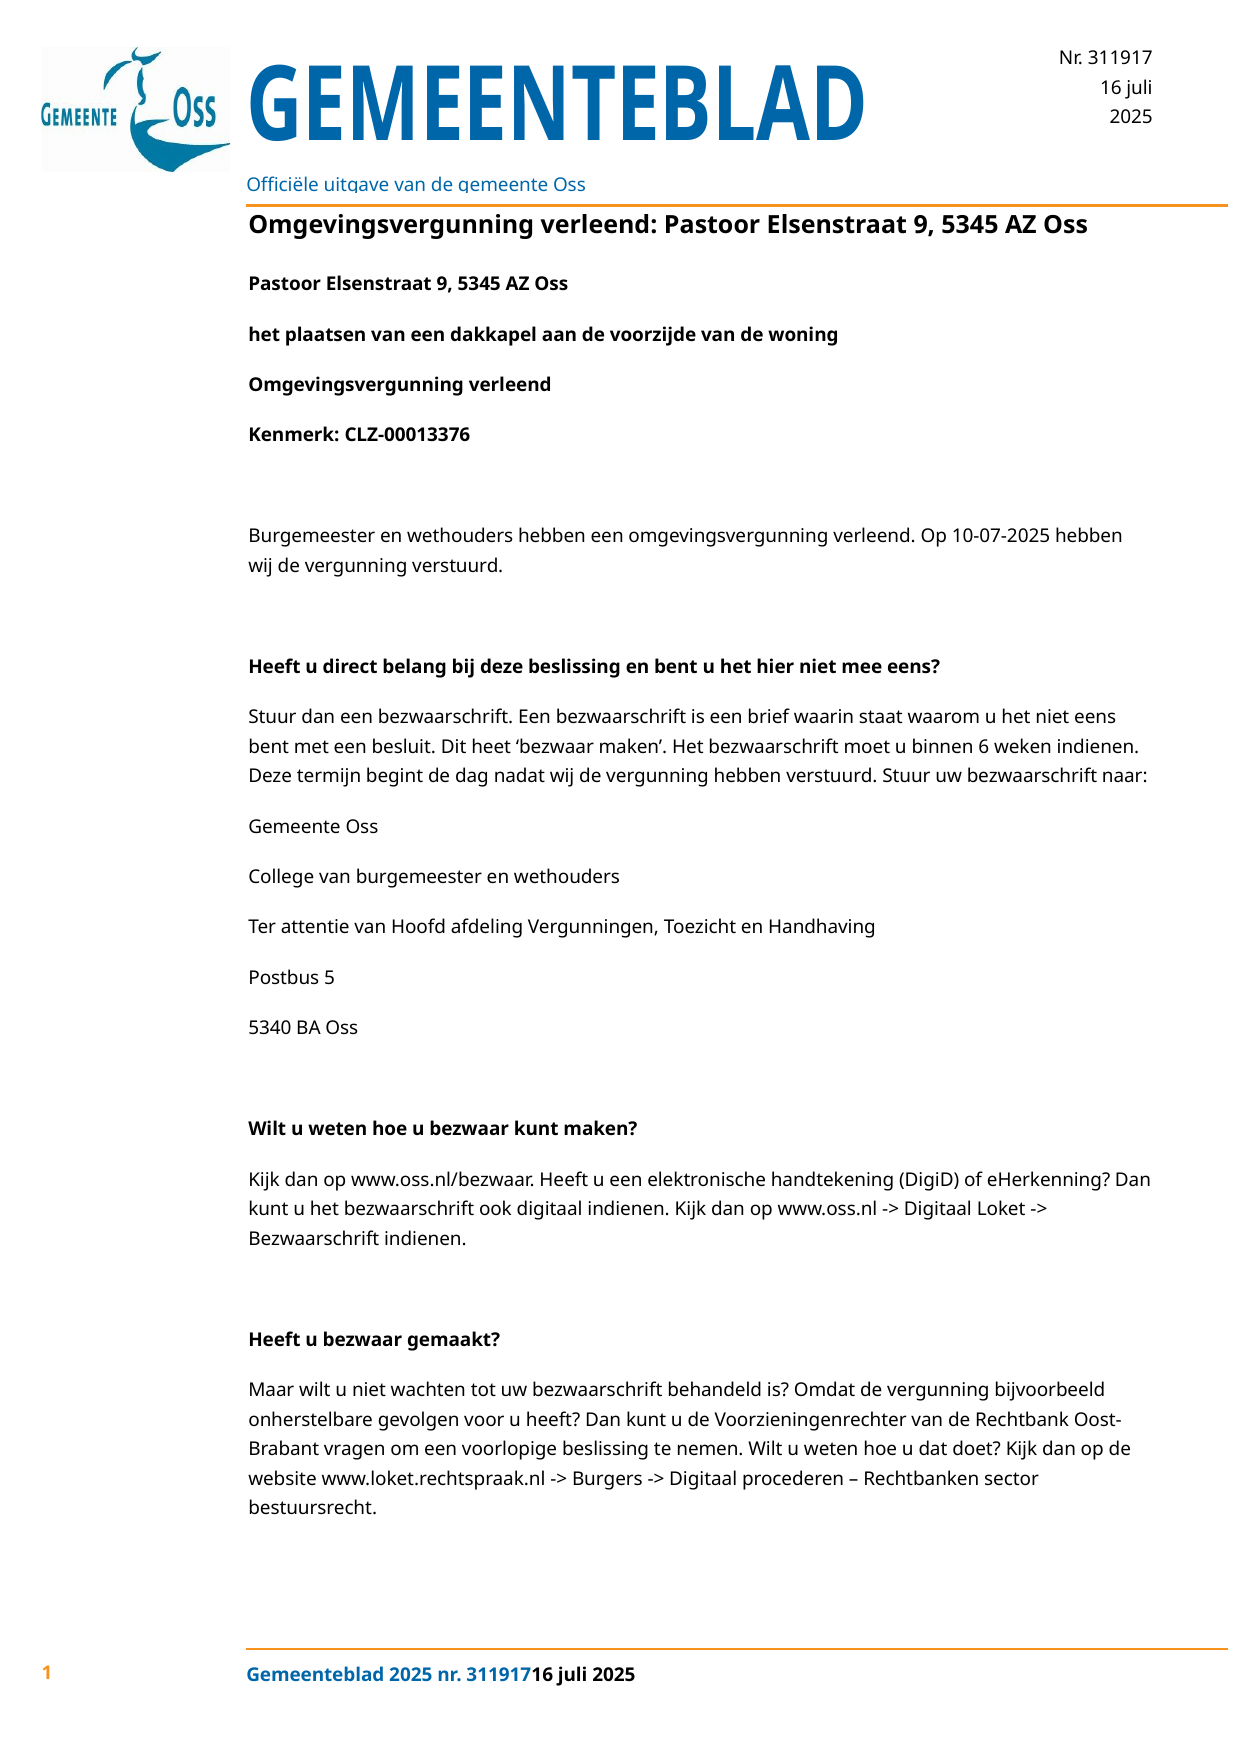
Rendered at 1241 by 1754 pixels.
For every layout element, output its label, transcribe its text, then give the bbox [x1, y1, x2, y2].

text Burgemeester en wethouders hebben een omgevingsvergunning verleend. Op 10-07-2025 hebben wij de vergunning verstuurd. [248, 522, 1152, 578]
text Postbus 5 [248, 964, 1152, 990]
text Wilt u weten hoe u bezwaar kunt maken? [248, 1115, 1152, 1141]
text 5340 BA Oss [248, 1014, 1152, 1040]
text College van burgemeester en wethouders [248, 863, 1152, 889]
text het plaatsen van een dakkapel aan de voorzijde van de woning [248, 321, 1152, 346]
text Stuur dan een bezwaarschrift. Een bezwaarschrift is een brief waarin staat waarom u het niet eens bent met een besluit. Dit heet ‘bezwaar maken’. Het bezwaarschrift moet u binnen 6 weken indienen. Deze termijn begint de dag nadat wij de vergunning hebben verstuurd. Stuur uw bezwaarschrift naar: [248, 703, 1152, 788]
text Omgevingsvergunning verleend [248, 371, 1152, 397]
picture [41, 47, 231, 172]
text Kenmerk: CLZ-00013376 [248, 422, 1152, 447]
text Gemeente Oss [248, 813, 1152, 838]
text Ter attentie van Hoofd afdeling Vergunningen, Toezicht en Handhaving [248, 914, 1152, 939]
text Heeft u direct belang bij deze beslissing en bent u het hier niet mee eens? [248, 653, 1152, 678]
text Heeft u bezwaar gemaakt? [248, 1326, 1152, 1351]
text Omgevingsvergunning verleend: Pastoor Elsenstraat 9, 5345 AZ Oss [248, 207, 1152, 241]
text Maar wilt u niet wachten tot uw bezwaarschrift behandeld is? Omdat de vergunning bijvoorbeeld onherstelbare gevolgen voor u heeft? Dan kunt u de Voorzieningenrechter van de Rechtbank Oost-Brabant vragen om een voorlopige beslissing te nemen. Wilt u weten hoe u dat doet? Kijk dan op de website www.loket.rechtspraak.nl -> Burgers -> Digitaal procederen – Rechtbanken sector bestuursrecht. [248, 1376, 1152, 1520]
text Kijk dan op www.oss.nl/bezwaar. Heeft u een elektronische handtekening (DigiD) of eHerkenning? Dan kunt u het bezwaarschrift ook digitaal indienen. Kijk dan op www.oss.nl -> Digitaal Loket -> Bezwaarschrift indienen. [248, 1166, 1152, 1251]
text Pastoor Elsenstraat 9, 5345 AZ Oss [248, 270, 1152, 296]
